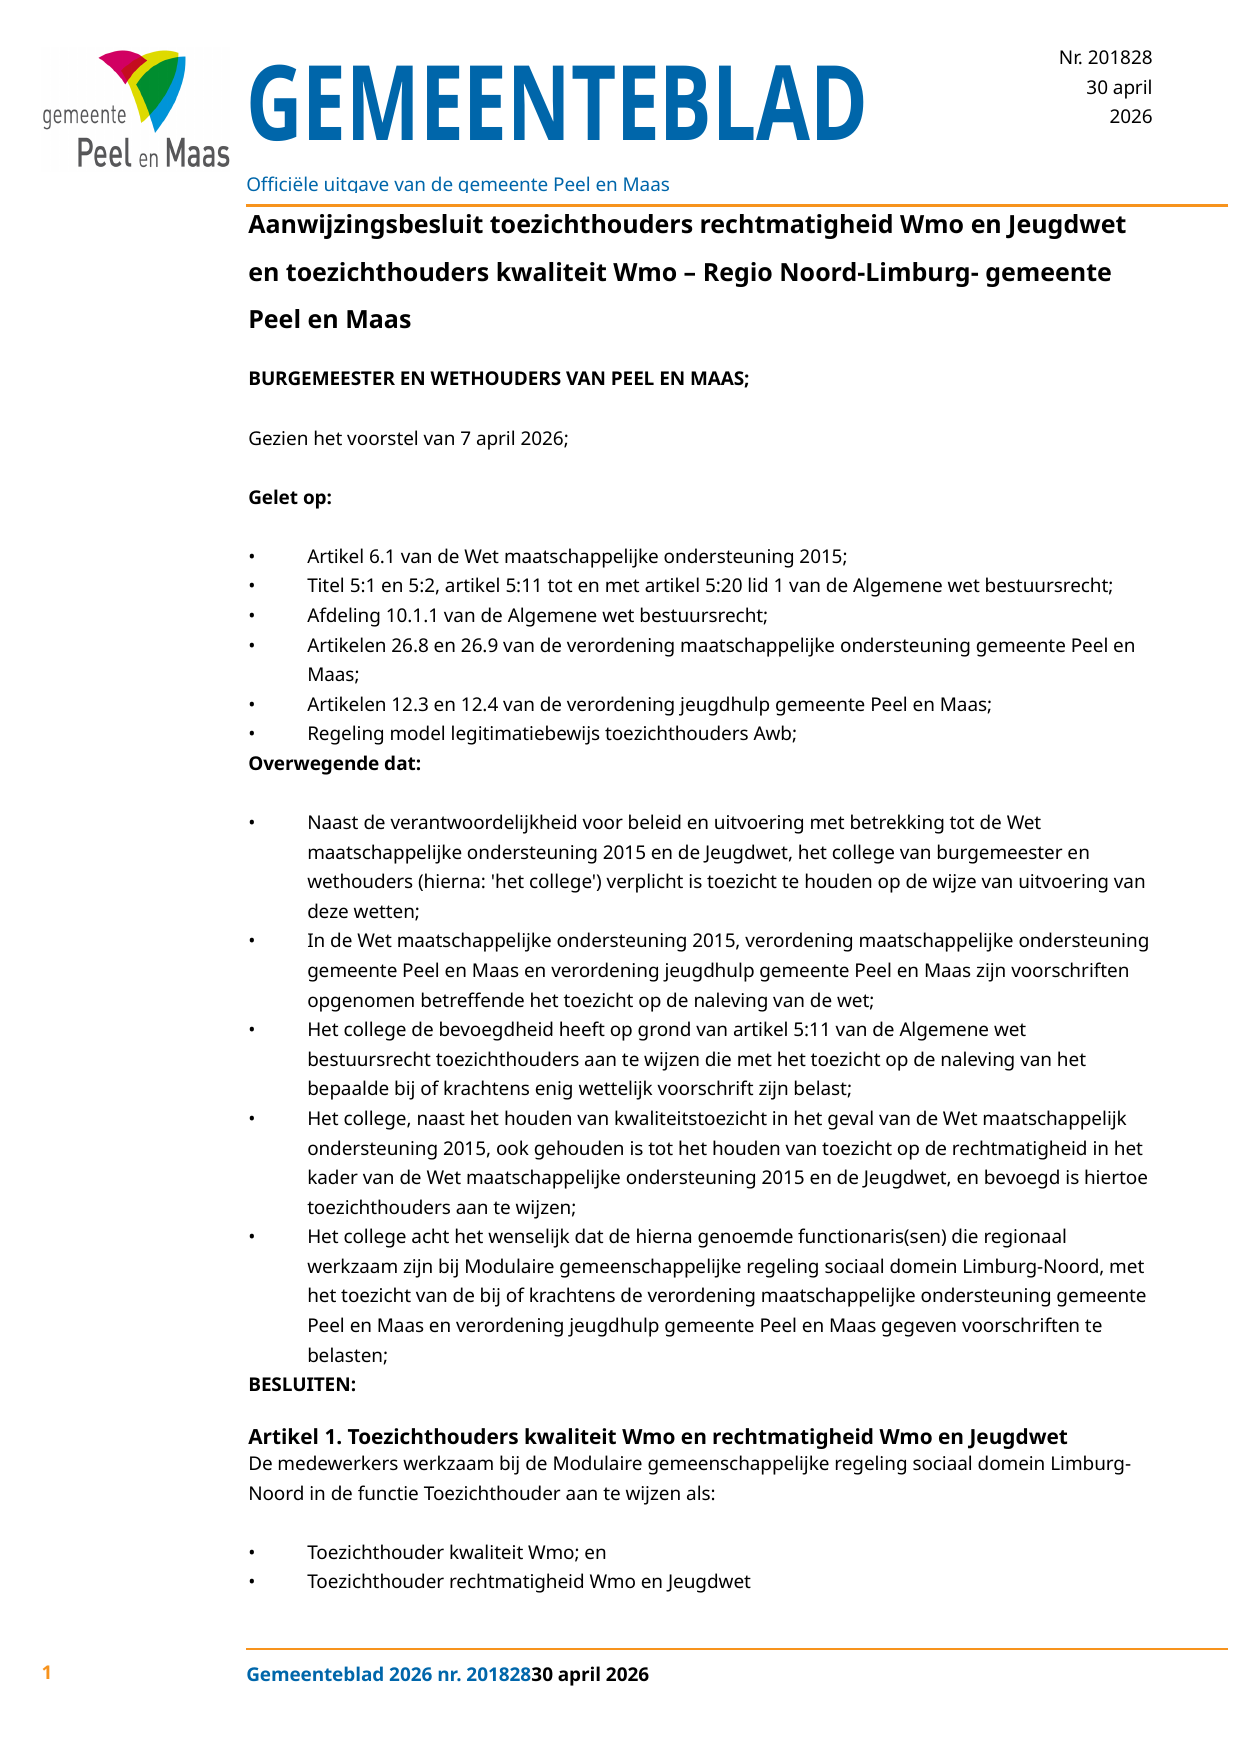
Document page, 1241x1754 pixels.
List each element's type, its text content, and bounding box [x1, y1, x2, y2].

picture [41, 47, 231, 172]
text BESLUITEN: [248, 1371, 1152, 1397]
list Afdeling 10.1.1 van de Algemene wet bestuursrecht; [248, 602, 1152, 628]
list In de Wet maatschappelijke ondersteuning 2015, verordening maatschappelijke ondersteuning gemeente Peel en Maas en verordening jeugdhulp gemeente Peel en Maas zijn voorschriften opgenomen betreffende het toezicht op de naleving van de wet; [248, 928, 1152, 1012]
text Overwegende dat: [248, 750, 1152, 776]
text De medewerkers werkzaam bij de Modulaire gemeenschappelijke regeling sociaal domein Limburg-Noord in de functie Toezichthouder aan te wijzen als: [248, 1450, 1152, 1506]
list Artikelen 26.8 en 26.9 van de verordening maatschappelijke ondersteuning gemeente Peel en Maas; [248, 632, 1152, 687]
list Naast de verantwoordelijkheid voor beleid en uitvoering met betrekking tot de Wet maatschappelijke ondersteuning 2015 en de Jeugdwet, het college van burgemeester en wethouders (hierna: 'het college') verplicht is toezicht te houden op de wijze van uitvoering van deze wetten; [248, 809, 1152, 924]
list Artikel 6.1 van de Wet maatschappelijke ondersteuning 2015; [248, 543, 1152, 569]
text Gelet op: [248, 484, 1152, 509]
text BURGEMEESTER EN WETHOUDERS VAN PEEL EN MAAS; [248, 366, 1152, 391]
text Aanwijzingsbesluit toezichthouders rechtmatigheid Wmo en Jeugdwet en toezichthouders kwaliteit Wmo – Regio Noord-Limburg- gemeente Peel en Maas [248, 207, 1152, 336]
list Het college de bevoegdheid heeft op grond van artikel 5:11 van de Algemene wet bestuursrecht toezichthouders aan te wijzen die met het toezicht op de naleving van het bepaalde bij of krachtens enig wettelijk voorschrift zijn belast; [248, 1016, 1152, 1101]
text Gezien het voorstel van 7 april 2026; [248, 425, 1152, 450]
list Toezichthouder kwaliteit Wmo; en [248, 1539, 1152, 1565]
list Artikelen 12.3 en 12.4 van de verordening jeugdhulp gemeente Peel en Maas; [248, 691, 1152, 717]
list Regeling model legitimatiebewijs toezichthouders Awb; [248, 721, 1152, 746]
list Titel 5:1 en 5:2, artikel 5:11 tot en met artikel 5:20 lid 1 van de Algemene wet bestuursrecht; [248, 573, 1152, 598]
list Het college, naast het houden van kwaliteitstoezicht in het geval van de Wet maatschappelijk ondersteuning 2015, ook gehouden is tot het houden van toezicht op de rechtmatigheid in het kader van de Wet maatschappelijke ondersteuning 2015 en de Jeugdwet, en bevoegd is hiertoe toezichthouders aan te wijzen; [248, 1105, 1152, 1219]
text Artikel 1. Toezichthouders kwaliteit Wmo en rechtmatigheid Wmo en Jeugdwet [248, 1422, 1152, 1450]
list Het college acht het wenselijk dat de hierna genoemde functionaris(sen) die regionaal werkzaam zijn bij Modulaire gemeenschappelijke regeling sociaal domein Limburg-Noord, met het toezicht van de bij of krachtens de verordening maatschappelijke ondersteuning gemeente Peel en Maas en verordening jeugdhulp gemeente Peel en Maas gegeven voorschriften te belasten; [248, 1223, 1152, 1367]
list Toezichthouder rechtmatigheid Wmo en Jeugdwet [248, 1568, 1152, 1594]
